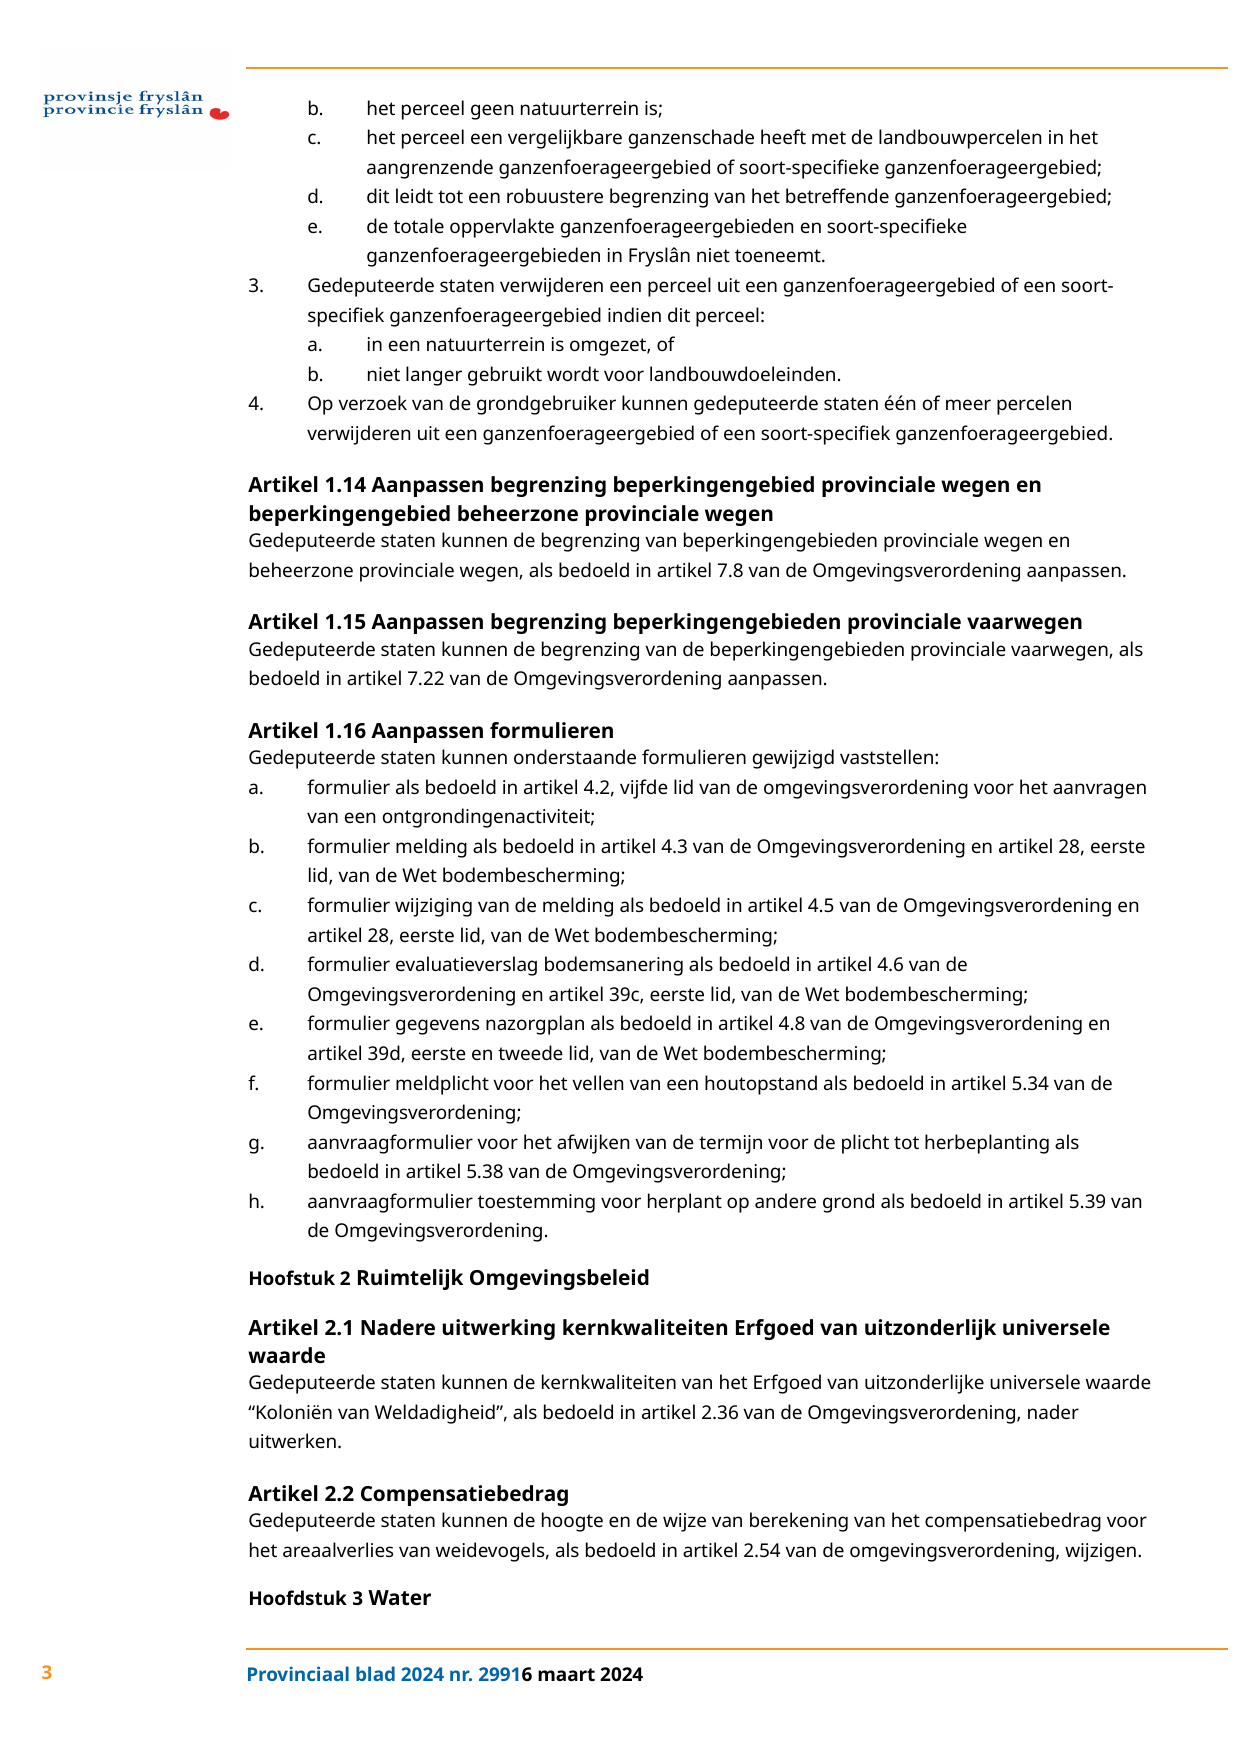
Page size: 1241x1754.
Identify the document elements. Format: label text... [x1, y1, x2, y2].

text Hoofdstuk 3 Water [248, 1583, 1152, 1611]
list het perceel geen natuurterrein is; [307, 95, 1152, 121]
text Gedeputeerde staten kunnen de begrenzing van de beperkingengebieden provinciale vaarwegen, als bedoeld in artikel 7.22 van de Omgevingsverordening aanpassen. [248, 636, 1152, 691]
text Artikel 2.2 Compensatiebedrag [248, 1479, 1152, 1507]
list niet langer gebruikt wordt voor landbouwdoeleinden. [307, 361, 1152, 387]
list formulier meldplicht voor het vellen van een houtopstand als bedoeld in artikel 5.34 van de Omgevingsverordening; [248, 1070, 1152, 1125]
list aanvraagformulier voor het afwijken van de termijn voor de plicht tot herbeplanting als bedoeld in artikel 5.38 van de Omgevingsverordening; [248, 1129, 1152, 1184]
text Artikel 1.16 Aanpassen formulieren [248, 716, 1152, 744]
text Gedeputeerde staten kunnen de begrenzing van beperkingengebieden provinciale wegen en beheerzone provinciale wegen, als bedoeld in artikel 7.8 van de Omgevingsverordening aanpassen. [248, 527, 1152, 583]
list Gedeputeerde staten verwijderen een perceel uit een ganzenfoerageergebied of een soort-specifiek ganzenfoerageergebied indien dit perceel: [248, 272, 1152, 328]
text Gedeputeerde staten kunnen de hoogte en de wijze van berekening van het compensatiebedrag voor het areaalverlies van weidevogels, als bedoeld in artikel 2.54 van de omgevingsverordening, wijzigen. [248, 1507, 1152, 1563]
list formulier als bedoeld in artikel 4.2, vijfde lid van de omgevingsverordening voor het aanvragen van een ontgrondingenactiviteit; [248, 774, 1152, 829]
list formulier wijziging van de melding als bedoeld in artikel 4.5 van de Omgevingsverordening en artikel 28, eerste lid, van de Wet bodembescherming; [248, 892, 1152, 948]
list de totale oppervlakte ganzenfoerageergebieden en soort-specifieke ganzenfoerageergebieden in Fryslân niet toeneemt. [307, 213, 1152, 268]
list formulier gegevens nazorgplan als bedoeld in artikel 4.8 van de Omgevingsverordening en artikel 39d, eerste en tweede lid, van de Wet bodembescherming; [248, 1011, 1152, 1066]
list dit leidt tot een robuustere begrenzing van het betreffende ganzenfoerageergebied; [307, 183, 1152, 209]
text Hoofstuk 2 Ruimtelijk Omgevingsbeleid [248, 1263, 1152, 1292]
text Gedeputeerde staten kunnen de kernkwaliteiten van het Erfgoed van uitzonderlijke universele waarde “Koloniën van Weldadigheid”, als bedoeld in artikel 2.36 van de Omgevingsverordening, nader uitwerken. [248, 1369, 1152, 1454]
text Artikel 1.14 Aanpassen begrenzing beperkingengebied provinciale wegen en beperkingengebied beheerzone provinciale wegen [248, 471, 1152, 527]
list aanvraagformulier toestemming voor herplant op andere grond als bedoeld in artikel 5.39 van de Omgevingsverordening. [248, 1188, 1152, 1243]
list formulier melding als bedoeld in artikel 4.3 van de Omgevingsverordening en artikel 28, eerste lid, van de Wet bodembescherming; [248, 833, 1152, 888]
text Artikel 1.15 Aanpassen begrenzing beperkingengebieden provinciale vaarwegen [248, 607, 1152, 636]
list in een natuurterrein is omgezet, of [307, 331, 1152, 357]
list het perceel een vergelijkbare ganzenschade heeft met de landbouwpercelen in het aangrenzende ganzenfoerageergebied of soort-specifieke ganzenfoerageergebied; [307, 124, 1152, 180]
list formulier evaluatieverslag bodemsanering als bedoeld in artikel 4.6 van de Omgevingsverordening en artikel 39c, eerste lid, van de Wet bodembescherming; [248, 951, 1152, 1007]
picture [41, 47, 231, 172]
text Artikel 2.1 Nadere uitwerking kernkwaliteiten Erfgoed van uitzonderlijk universele waarde [248, 1313, 1152, 1369]
text Gedeputeerde staten kunnen onderstaande formulieren gewijzigd vaststellen: [248, 744, 1152, 770]
list Op verzoek van de grondgebruiker kunnen gedeputeerde staten één of meer percelen verwijderen uit een ganzenfoerageergebied of een soort-specifiek ganzenfoerageergebied. [248, 391, 1152, 446]
